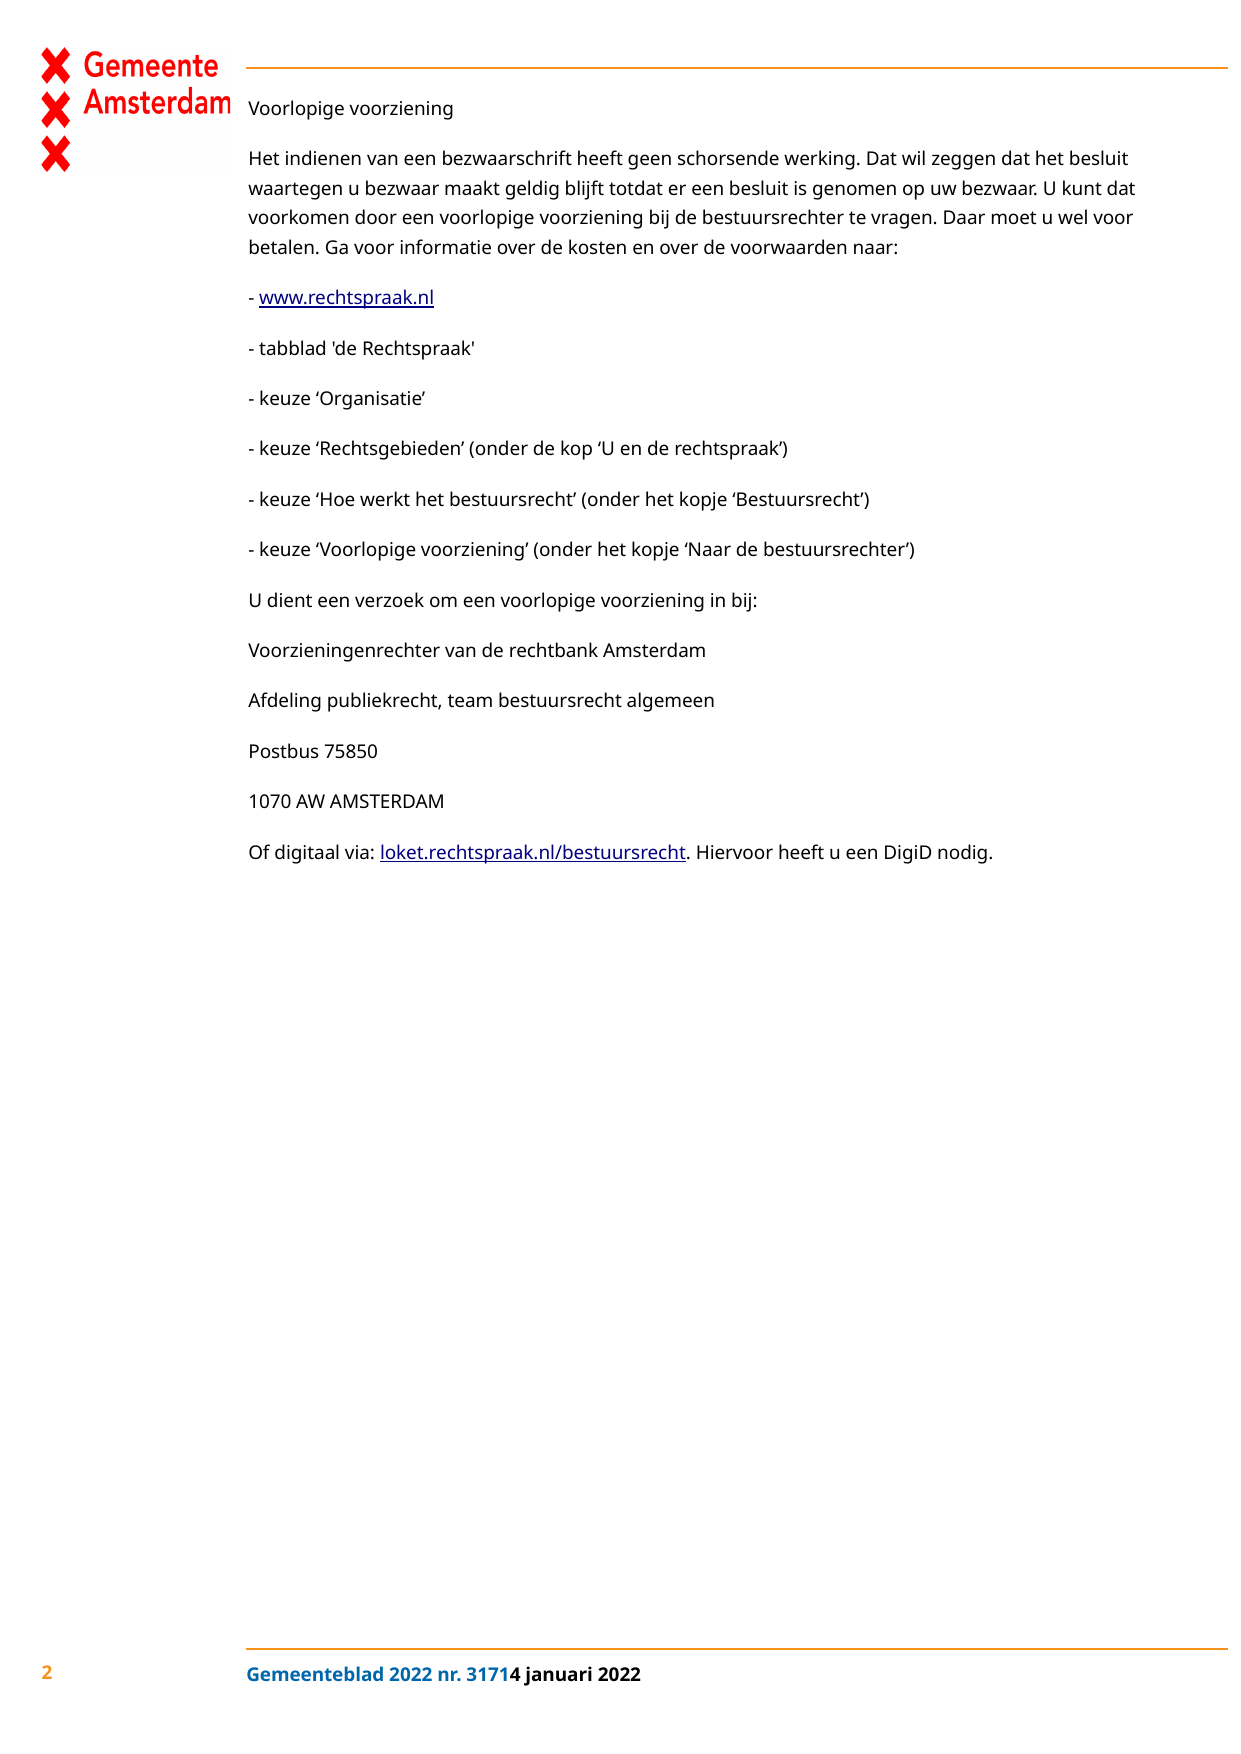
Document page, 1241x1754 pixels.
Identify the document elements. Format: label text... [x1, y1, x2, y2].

text - keuze ‘Hoe werkt het bestuursrecht’ (onder het kopje ‘Bestuursrecht’) [248, 486, 1152, 512]
text - keuze ‘Rechtsgebieden’ (onder de kop ‘U en de rechtspraak’) [248, 436, 1152, 461]
text Of digitaal via: loket.rechtspraak.nl/bestuursrecht. Hiervoor heeft u een DigiD nodig. [248, 839, 1152, 865]
text Postbus 75850 [248, 738, 1152, 764]
text Voorlopige voorziening [248, 95, 1152, 121]
text - tabblad 'de Rechtspraak' [248, 335, 1152, 361]
text - keuze ‘Organisatie’ [248, 385, 1152, 411]
text - keuze ‘Voorlopige voorziening’ (onder het kopje ‘Naar de bestuursrechter’) [248, 536, 1152, 562]
picture [41, 47, 231, 172]
text - www.rechtspraak.nl [248, 284, 1152, 310]
text 1070 AW AMSTERDAM [248, 788, 1152, 814]
text Het indienen van een bezwaarschrift heeft geen schorsende werking. Dat wil zeggen dat het besluit waartegen u bezwaar maakt geldig blijft totdat er een besluit is genomen op uw bezwaar. U kunt dat voorkomen door een voorlopige voorziening bij de bestuursrechter te vragen. Daar moet u wel voor betalen. Ga voor informatie over de kosten en over de voorwaarden naar: [248, 145, 1152, 260]
text Voorzieningenrechter van de rechtbank Amsterdam [248, 637, 1152, 663]
text U dient een verzoek om een voorlopige voorziening in bij: [248, 587, 1152, 613]
text Afdeling publiekrecht, team bestuursrecht algemeen [248, 688, 1152, 713]
